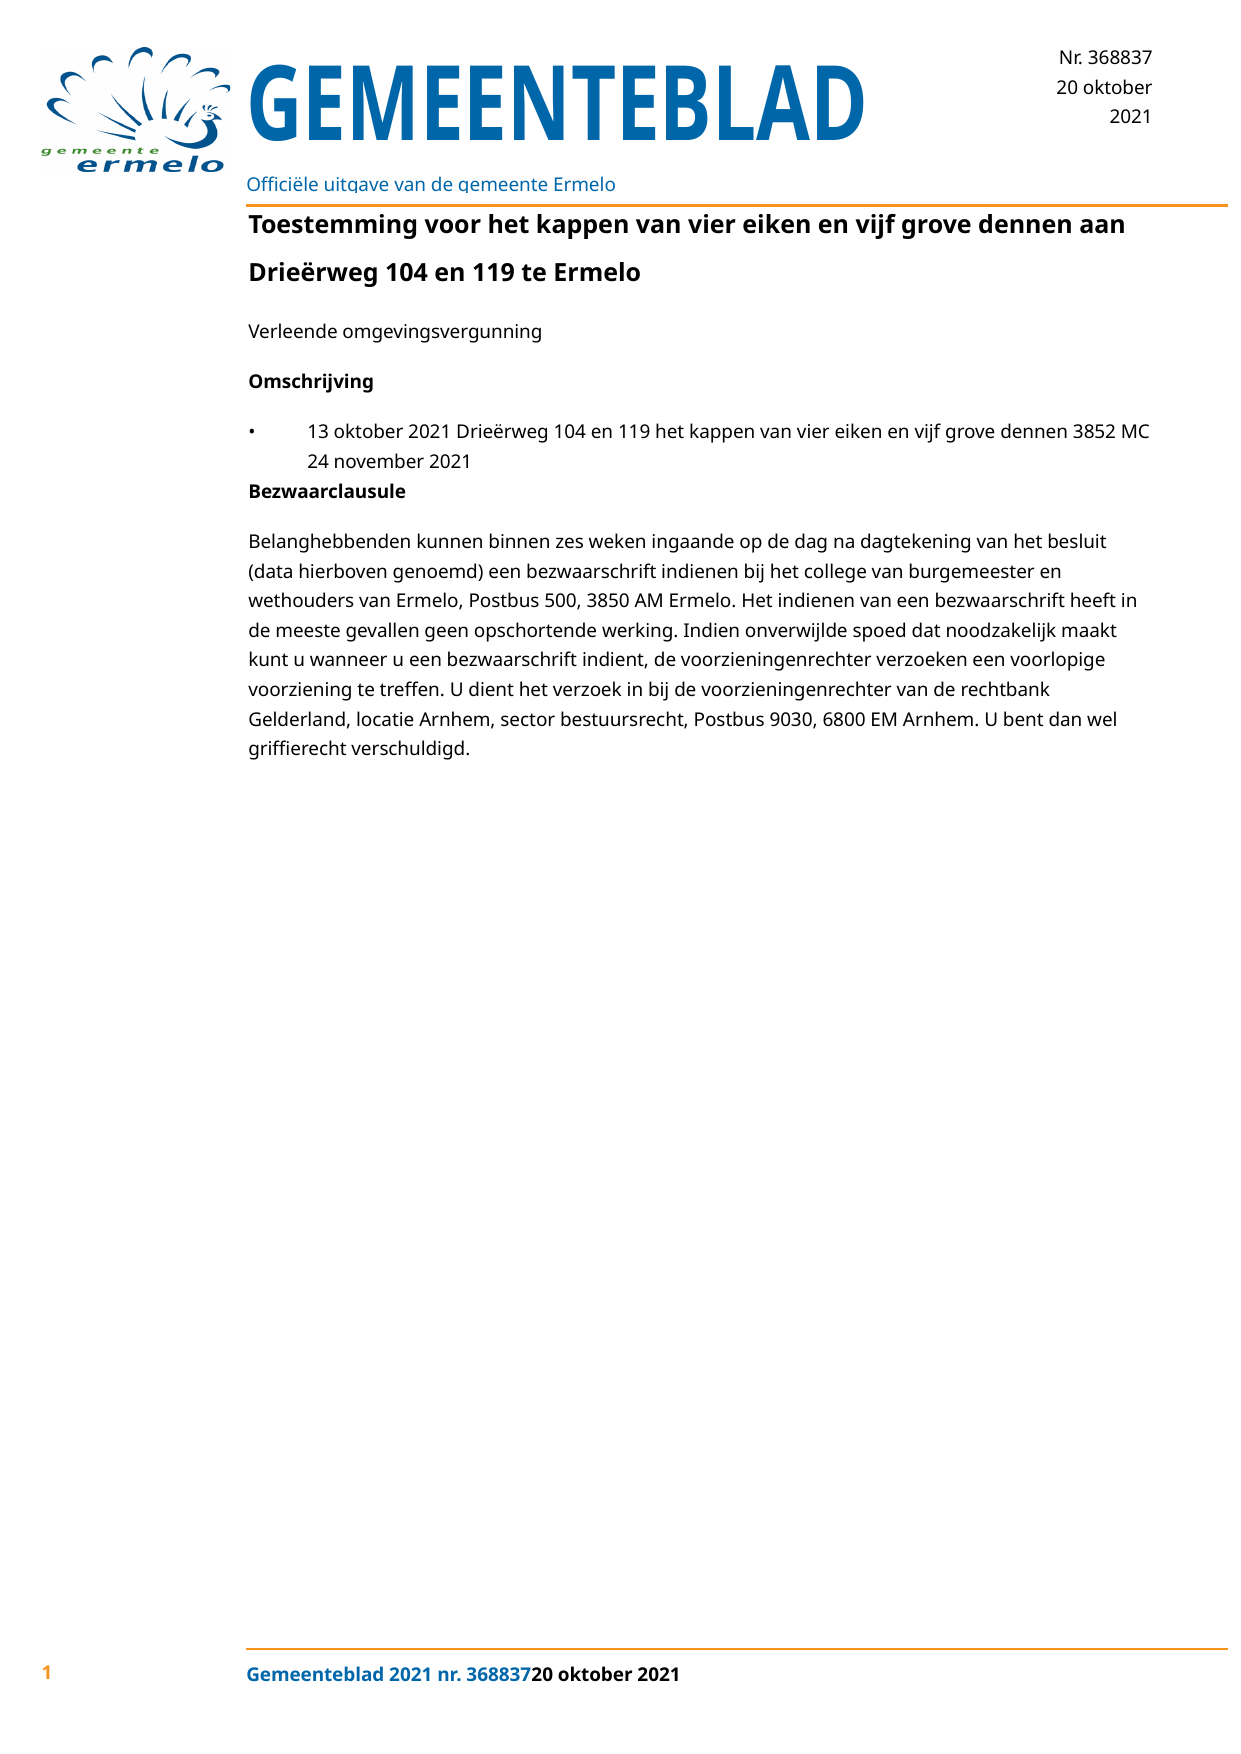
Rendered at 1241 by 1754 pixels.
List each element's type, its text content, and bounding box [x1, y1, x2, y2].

text Belanghebbenden kunnen binnen zes weken ingaande op de dag na dagtekening van het besluit (data hierboven genoemd) een bezwaarschrift indienen bij het college van burgemeester en wethouders van Ermelo, Postbus 500, 3850 AM Ermelo. Het indienen van een bezwaarschrift heeft in de meeste gevallen geen opschortende werking. Indien onverwijlde spoed dat noodzakelijk maakt kunt u wanneer u een bezwaarschrift indient, de voorzieningenrechter verzoeken een voorlopige voorziening te treffen. U dient het verzoek in bij de voorzieningenrechter van de rechtbank Gelderland, locatie Arnhem, sector bestuursrecht, Postbus 9030, 6800 EM Arnhem. U bent dan wel griffierecht verschuldigd. [248, 528, 1152, 761]
text Omschrijving [248, 368, 1152, 394]
list 13 oktober 2021 Drieërweg 104 en 119 het kappen van vier eiken en vijf grove dennen 3852 MC 24 november 2021 [248, 419, 1152, 474]
picture [41, 47, 231, 172]
text Bezwaarclausule [248, 478, 1152, 504]
text Verleende omgevingsvergunning [248, 318, 1152, 344]
text Toestemming voor het kappen van vier eiken en vijf grove dennen aan Drieërweg 104 en 119 te Ermelo [248, 207, 1152, 288]
